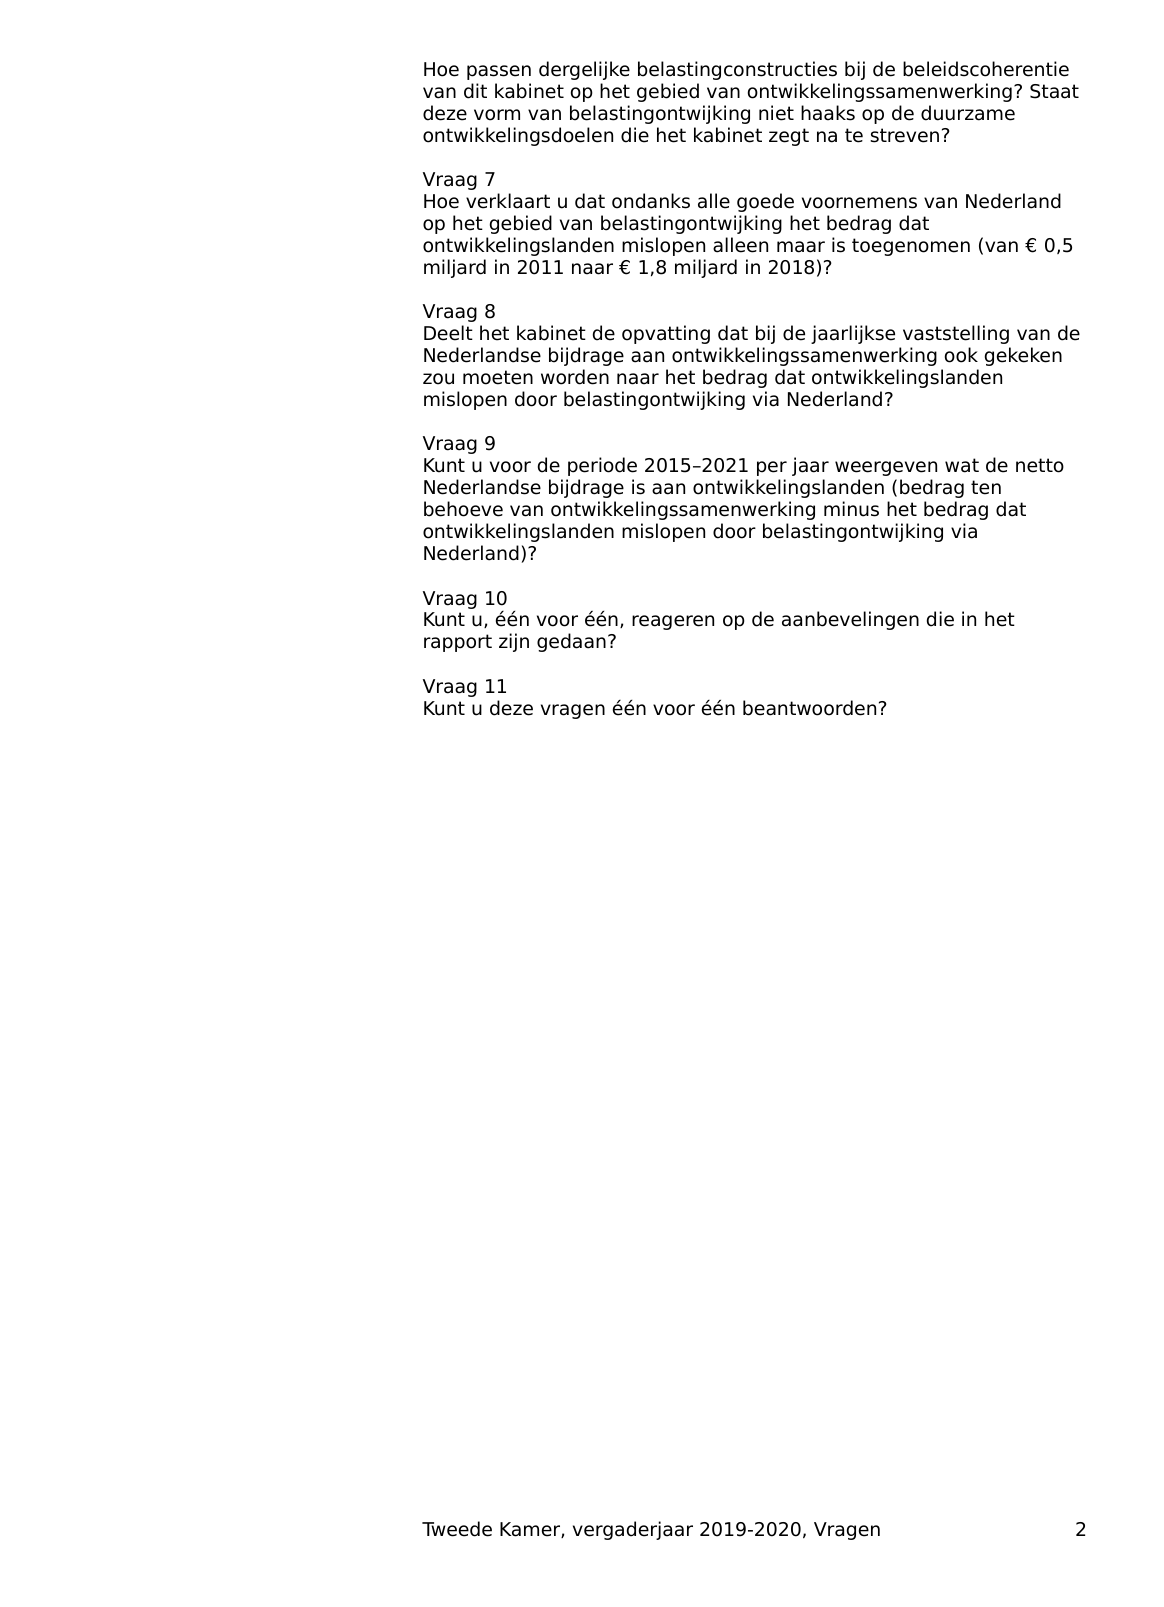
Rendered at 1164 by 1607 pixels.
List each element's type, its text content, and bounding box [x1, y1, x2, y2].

text Kunt u voor de periode 2015–2021 per jaar weergeven wat de netto Nederlandse bijdrage is aan ontwikkelingslanden (bedrag ten behoeve van ontwikkelingssamenwerking minus het bedrag dat ontwikkelingslanden mislopen door belastingontwijking via Nederland)? [422, 455, 1087, 565]
text Vraag 10 [422, 587, 1087, 609]
text Hoe passen dergelijke belastingconstructies bij de beleidscoherentie van dit kabinet op het gebied van ontwikkelingssamenwerking? Staat deze vorm van belastingontwijking niet haaks op de duurzame ontwikkelingsdoelen die het kabinet zegt na te streven? [422, 59, 1087, 147]
text Deelt het kabinet de opvatting dat bij de jaarlijkse vaststelling van de Nederlandse bijdrage aan ontwikkelingssamenwerking ook gekeken zou moeten worden naar het bedrag dat ontwikkelingslanden mislopen door belastingontwijking via Nederland? [422, 323, 1087, 411]
text Hoe verklaart u dat ondanks alle goede voornemens van Nederland op het gebied van belastingontwijking het bedrag dat ontwikkelingslanden mislopen alleen maar is toegenomen (van € 0,5 miljard in 2011 naar € 1,8 miljard in 2018)? [422, 191, 1087, 279]
text Vraag 9 [422, 433, 1087, 455]
text Vraag 8 [422, 301, 1087, 323]
text Vraag 7 [422, 169, 1087, 191]
text Kunt u deze vragen één voor één beantwoorden? [422, 697, 1087, 719]
text Kunt u, één voor één, reageren op de aanbevelingen die in het rapport zijn gedaan? [422, 609, 1087, 653]
text Vraag 11 [422, 676, 1087, 697]
